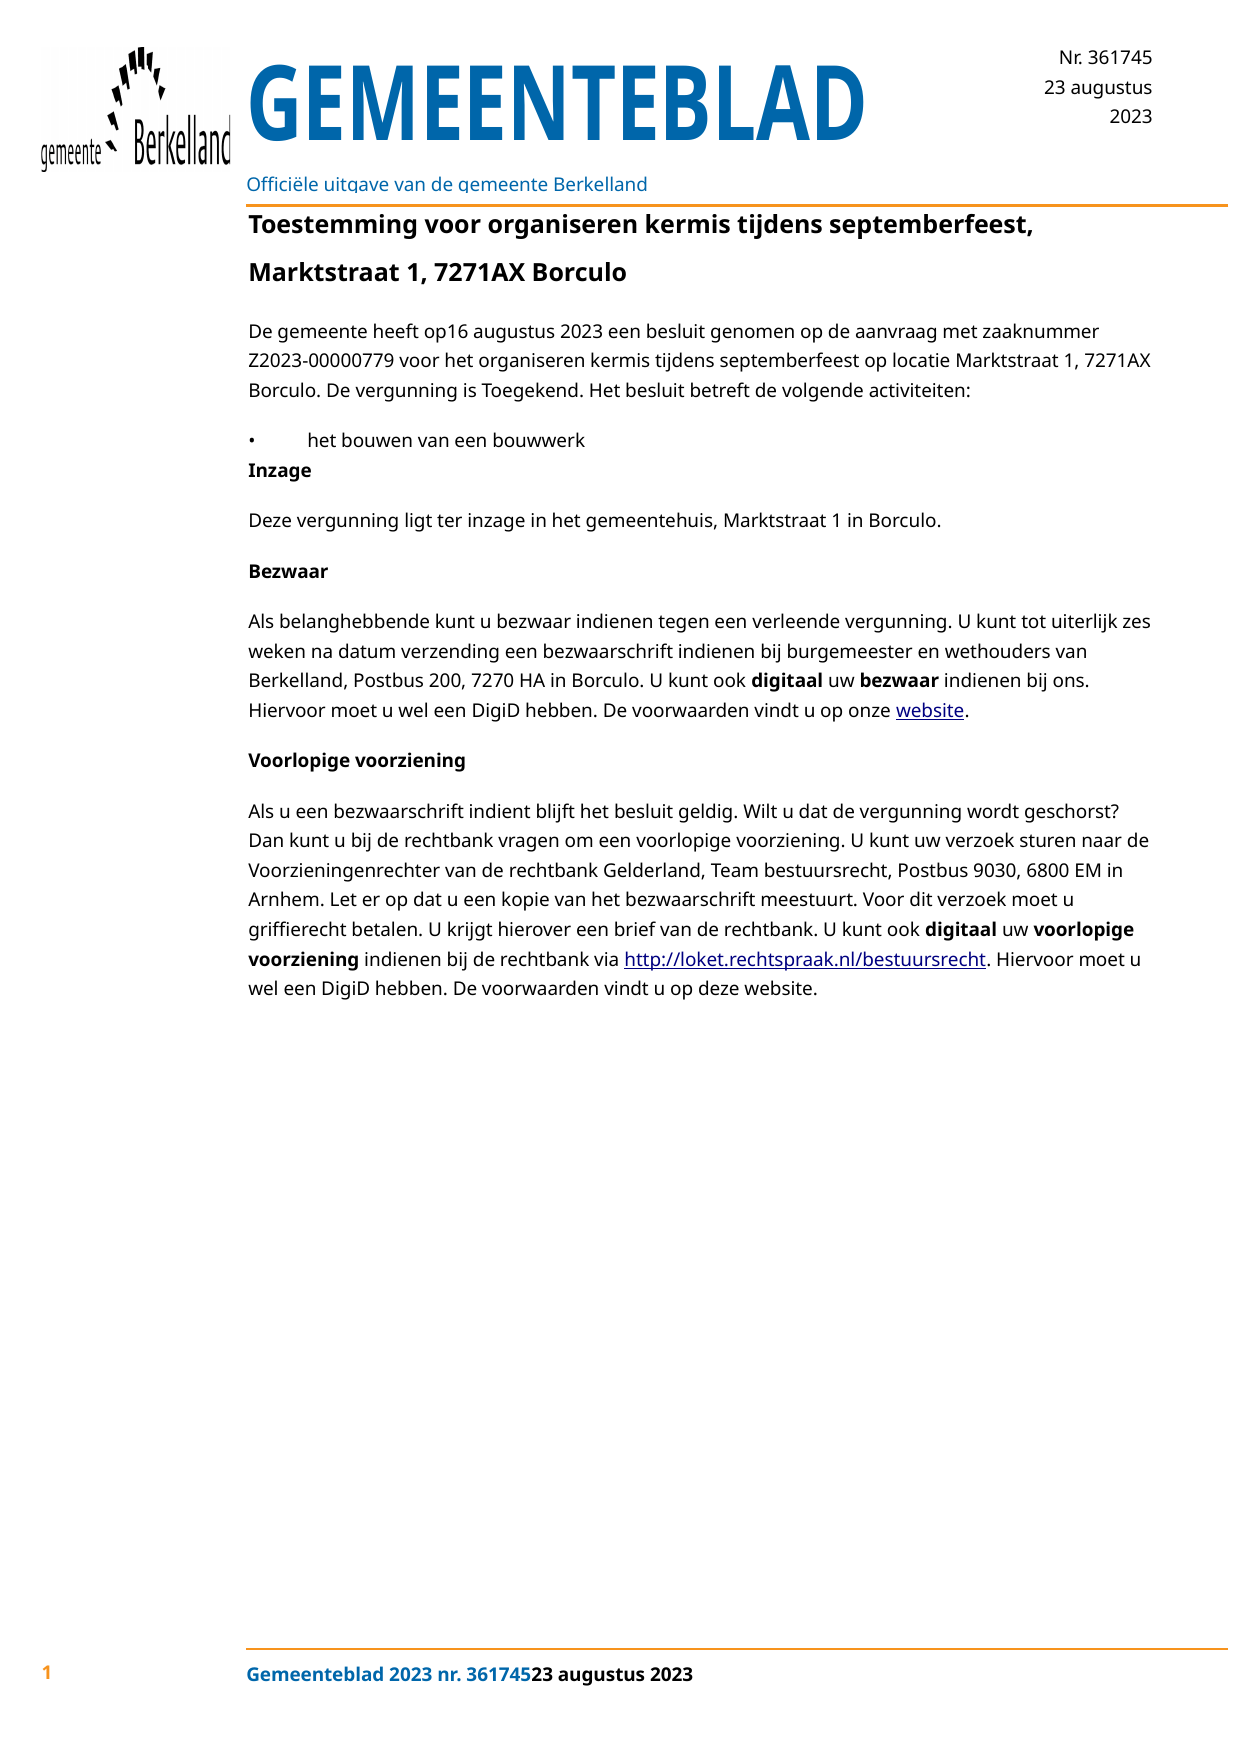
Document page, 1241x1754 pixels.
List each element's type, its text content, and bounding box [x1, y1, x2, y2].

text Als belanghebbende kunt u bezwaar indienen tegen een verleende vergunning. U kunt tot uiterlijk zes weken na datum verzending een bezwaarschrift indienen bij burgemeester en wethouders van Berkelland, Postbus 200, 7270 HA in Borculo. U kunt ook digitaal uw bezwaar indienen bij ons. Hiervoor moet u wel een DigiD hebben. De voorwaarden vindt u op onze website. [248, 608, 1152, 723]
text Als u een bezwaarschrift indient blijft het besluit geldig. Wilt u dat de vergunning wordt geschorst? Dan kunt u bij de rechtbank vragen om een voorlopige voorziening. U kunt uw verzoek sturen naar de Voorzieningenrechter van de rechtbank Gelderland, Team bestuursrecht, Postbus 9030, 6800 EM in Arnhem. Let er op dat u een kopie van het bezwaarschrift meestuurt. Voor dit verzoek moet u griffierecht betalen. U krijgt hierover een brief van de rechtbank. U kunt ook digitaal uw voorlopige voorziening indienen bij de rechtbank via http://loket.rechtspraak.nl/bestuursrecht. Hiervoor moet u wel een DigiD hebben. De voorwaarden vindt u op deze website. [248, 798, 1152, 1001]
text Bezwaar [248, 558, 1152, 584]
text Toestemming voor organiseren kermis tijdens septemberfeest, Marktstraat 1, 7271AX Borculo [248, 207, 1152, 288]
text De gemeente heeft op16 augustus 2023 een besluit genomen op de aanvraag met zaaknummer Z2023-00000779 voor het organiseren kermis tijdens septemberfeest op locatie Marktstraat 1, 7271AX Borculo. De vergunning is Toegekend. Het besluit betreft de volgende activiteiten: [248, 318, 1152, 403]
text Inzage [248, 457, 1152, 483]
list het bouwen van een bouwwerk [248, 427, 1152, 453]
picture [41, 47, 231, 172]
text Voorlopige voorziening [248, 747, 1152, 773]
text Deze vergunning ligt ter inzage in het gemeentehuis, Marktstraat 1 in Borculo. [248, 507, 1152, 533]
